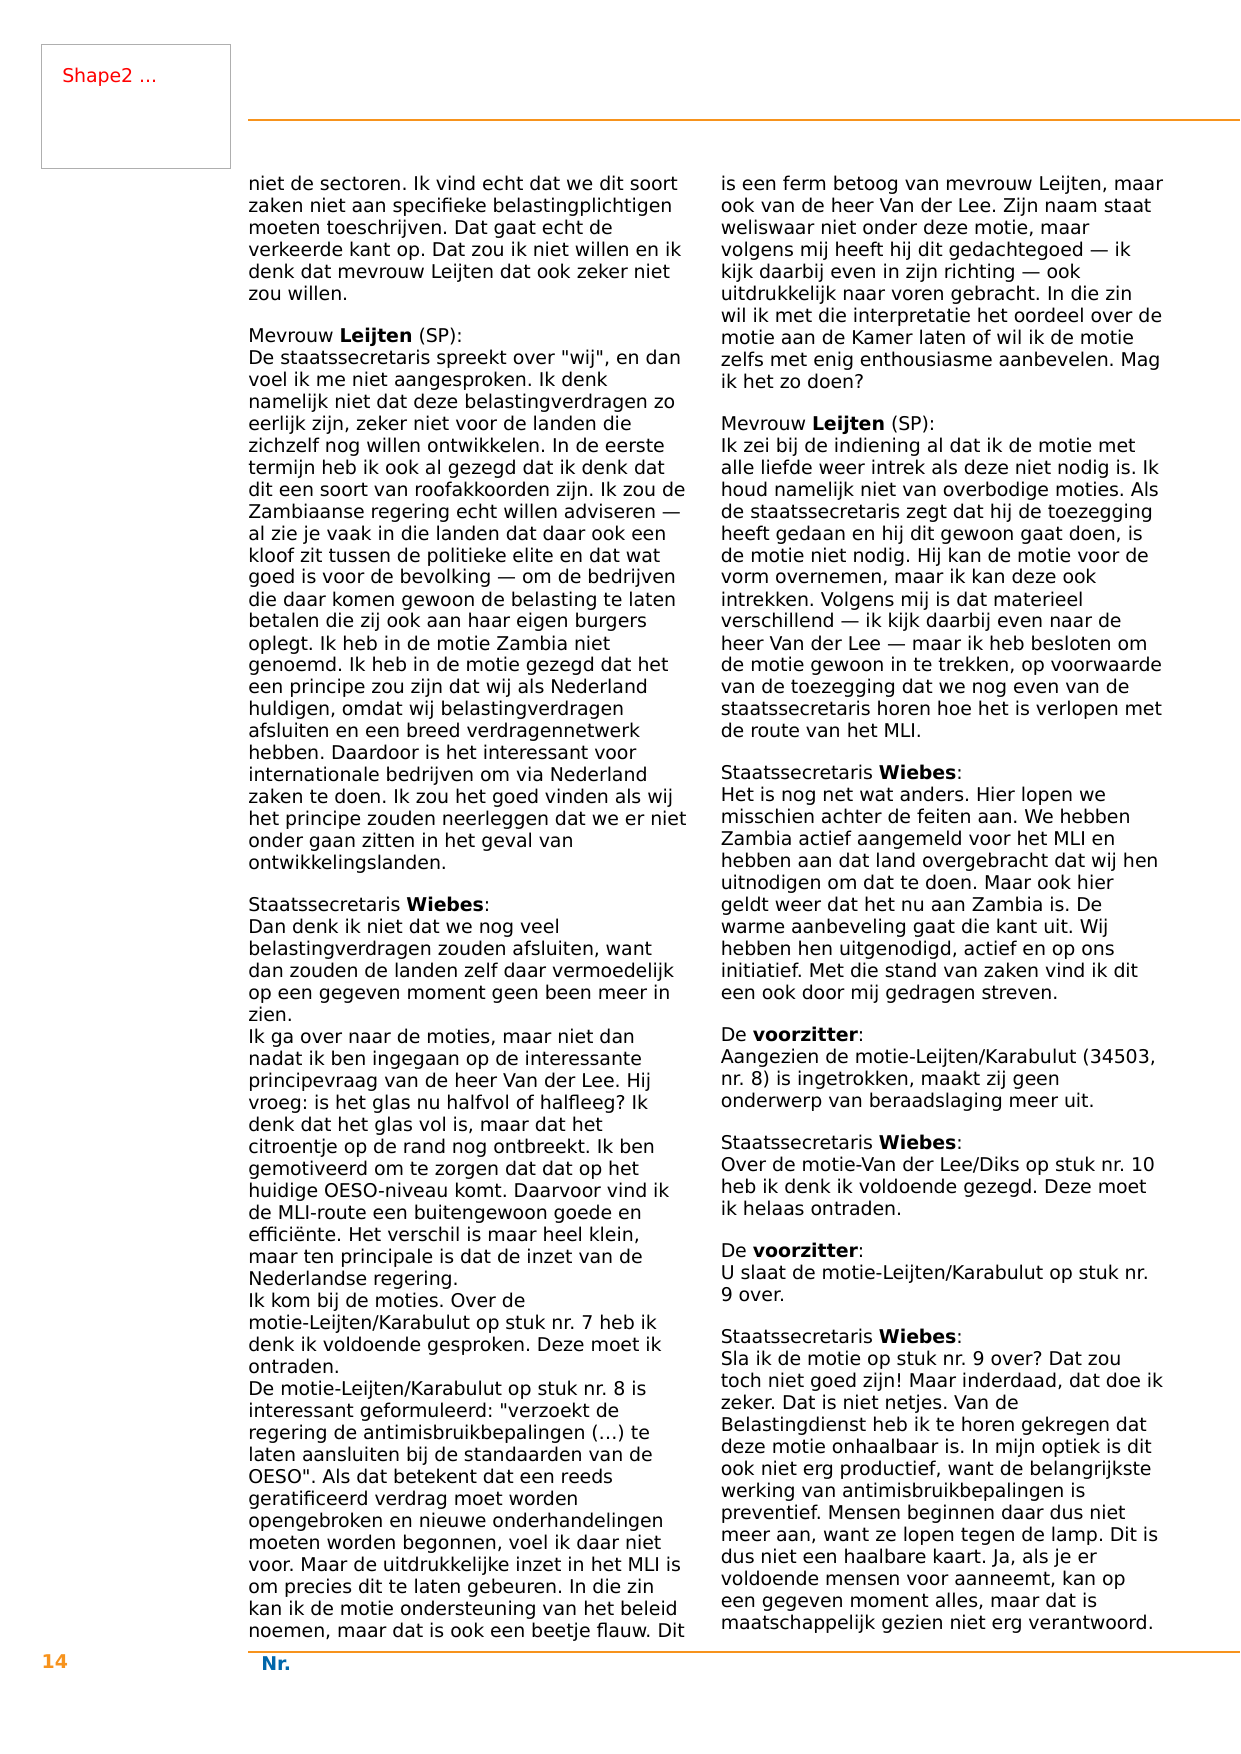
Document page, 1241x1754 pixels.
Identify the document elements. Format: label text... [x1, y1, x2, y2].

text Sla ik de motie op stuk nr. 9 over? Dat zou toch niet goed zijn! Maar inderdaad, dat doe ik zeker. Dat is niet netjes. Van de Belastingdienst heb ik te horen gekregen dat deze motie onhaalbaar is. In mijn optiek is dit ook niet erg productief, want de belangrijkste werking van antimisbruikbepalingen is preventief. Mensen beginnen daar dus niet meer aan, want ze lopen tegen de lamp. Dit is dus niet een haalbare kaart. Ja, als je er voldoende mensen voor aanneemt, kan op een gegeven moment alles, maar dat is maatschappelijk gezien niet erg verantwoord. [721, 1348, 1163, 1633]
text niet de sectoren. Ik vind echt dat we dit soort zaken niet aan specifieke belastingplichtigen moeten toeschrijven. Dat gaat echt de verkeerde kant op. Dat zou ik niet willen en ik denk dat mevrouw Leijten dat ook zeker niet zou willen. [248, 173, 691, 305]
text U slaat de motie-Leijten/Karabulut op stuk nr. 9 over. [721, 1262, 1163, 1306]
text Staatssecretaris Wiebes: [721, 1326, 1163, 1348]
text Staatssecretaris Wiebes: [721, 1132, 1163, 1154]
text De staatssecretaris spreekt over "wij", en dan voel ik me niet aangesproken. Ik denk namelijk niet dat deze belastingverdragen zo eerlijk zijn, zeker niet voor de landen die zichzelf nog willen ontwikkelen. In de eerste termijn heb ik ook al gezegd dat ik denk dat dit een soort van roofakkoorden zijn. Ik zou de Zambiaanse regering echt willen adviseren — al zie je vaak in die landen dat daar ook een kloof zit tussen de politieke elite en dat wat goed is voor de bevolking — om de bedrijven die daar komen gewoon de belasting te laten betalen die zij ook aan haar eigen burgers oplegt. Ik heb in de motie Zambia niet genoemd. Ik heb in de motie gezegd dat het een principe zou zijn dat wij als Nederland huldigen, omdat wij belastingverdragen afsluiten en een breed verdragennetwerk hebben. Daardoor is het interessant voor internationale bedrijven om via Nederland zaken te doen. Ik zou het goed vinden als wij het principe zouden neerleggen dat we er niet onder gaan zitten in het geval van ontwikkelingslanden. [248, 347, 691, 874]
text De voorzitter: [721, 1240, 1163, 1262]
text Over de motie-Van der Lee/Diks op stuk nr. 10 heb ik denk ik voldoende gezegd. Deze moet ik helaas ontraden. [721, 1154, 1163, 1220]
text Het is nog net wat anders. Hier lopen we misschien achter de feiten aan. We hebben Zambia actief aangemeld voor het MLI en hebben aan dat land overgebracht dat wij hen uitnodigen om dat te doen. Maar ook hier geldt weer dat het nu aan Zambia is. De warme aanbeveling gaat die kant uit. Wij hebben hen uitgenodigd, actief en op ons initiatief. Met die stand van zaken vind ik dit een ook door mij gedragen streven. [721, 784, 1163, 1004]
text De motie-Leijten/Karabulut op stuk nr. 8 is interessant geformuleerd: "verzoekt de regering de antimisbruikbepalingen (…) te laten aansluiten bij de standaarden van de OESO". Als dat betekent dat een reeds geratificeerd verdrag moet worden opengebroken en nieuwe onderhandelingen moeten worden begonnen, voel ik daar niet voor. Maar de uitdrukkelijke inzet in het MLI is om precies dit te laten gebeuren. In die zin kan ik de motie ondersteuning van het beleid noemen, maar dat is ook een beetje flauw. Dit [248, 1378, 691, 1641]
text Dan denk ik niet dat we nog veel belastingverdragen zouden afsluiten, want dan zouden de landen zelf daar vermoedelijk op een gegeven moment geen been meer in zien. [248, 916, 691, 1026]
text is een ferm betoog van mevrouw Leijten, maar ook van de heer Van der Lee. Zijn naam staat weliswaar niet onder deze motie, maar volgens mij heeft hij dit gedachtegoed — ik kijk daarbij even in zijn richting — ook uitdrukkelijk naar voren gebracht. In die zin wil ik met die interpretatie het oordeel over de motie aan de Kamer laten of wil ik de motie zelfs met enig enthousiasme aanbevelen. Mag ik het zo doen? [721, 173, 1163, 393]
text Ik kom bij de moties. Over de motie-Leijten/Karabulut op stuk nr. 7 heb ik denk ik voldoende gesproken. Deze moet ik ontraden. [248, 1290, 691, 1378]
text Ik ga over naar de moties, maar niet dan nadat ik ben ingegaan op de interessante principevraag van de heer Van der Lee. Hij vroeg: is het glas nu halfvol of halfleeg? Ik denk dat het glas vol is, maar dat het citroentje op de rand nog ontbreekt. Ik ben gemotiveerd om te zorgen dat dat op het huidige OESO-niveau komt. Daarvoor vind ik de MLI-route een buitengewoon goede en efficiënte. Het verschil is maar heel klein, maar ten principale is dat de inzet van de Nederlandse regering. [248, 1026, 691, 1290]
text Staatssecretaris Wiebes: [721, 762, 1163, 784]
text Mevrouw Leijten (SP): [721, 413, 1163, 434]
text De voorzitter: [721, 1024, 1163, 1046]
text Aangezien de motie-Leijten/Karabulut (34503, nr. 8) is ingetrokken, maakt zij geen onderwerp van beraadslaging meer uit. [721, 1046, 1163, 1112]
text Mevrouw Leijten (SP): [248, 325, 691, 347]
text Staatssecretaris Wiebes: [248, 894, 691, 916]
text Ik zei bij de indiening al dat ik de motie met alle liefde weer intrek als deze niet nodig is. Ik houd namelijk niet van overbodige moties. Als de staatssecretaris zegt dat hij de toezegging heeft gedaan en hij dit gewoon gaat doen, is de motie niet nodig. Hij kan de motie voor de vorm overnemen, maar ik kan deze ook intrekken. Volgens mij is dat materieel verschillend — ik kijk daarbij even naar de heer Van der Lee — maar ik heb besloten om de motie gewoon in te trekken, op voorwaarde van de toezegging dat we nog even van de staatssecretaris horen hoe het is verlopen met de route van het MLI. [721, 434, 1163, 742]
